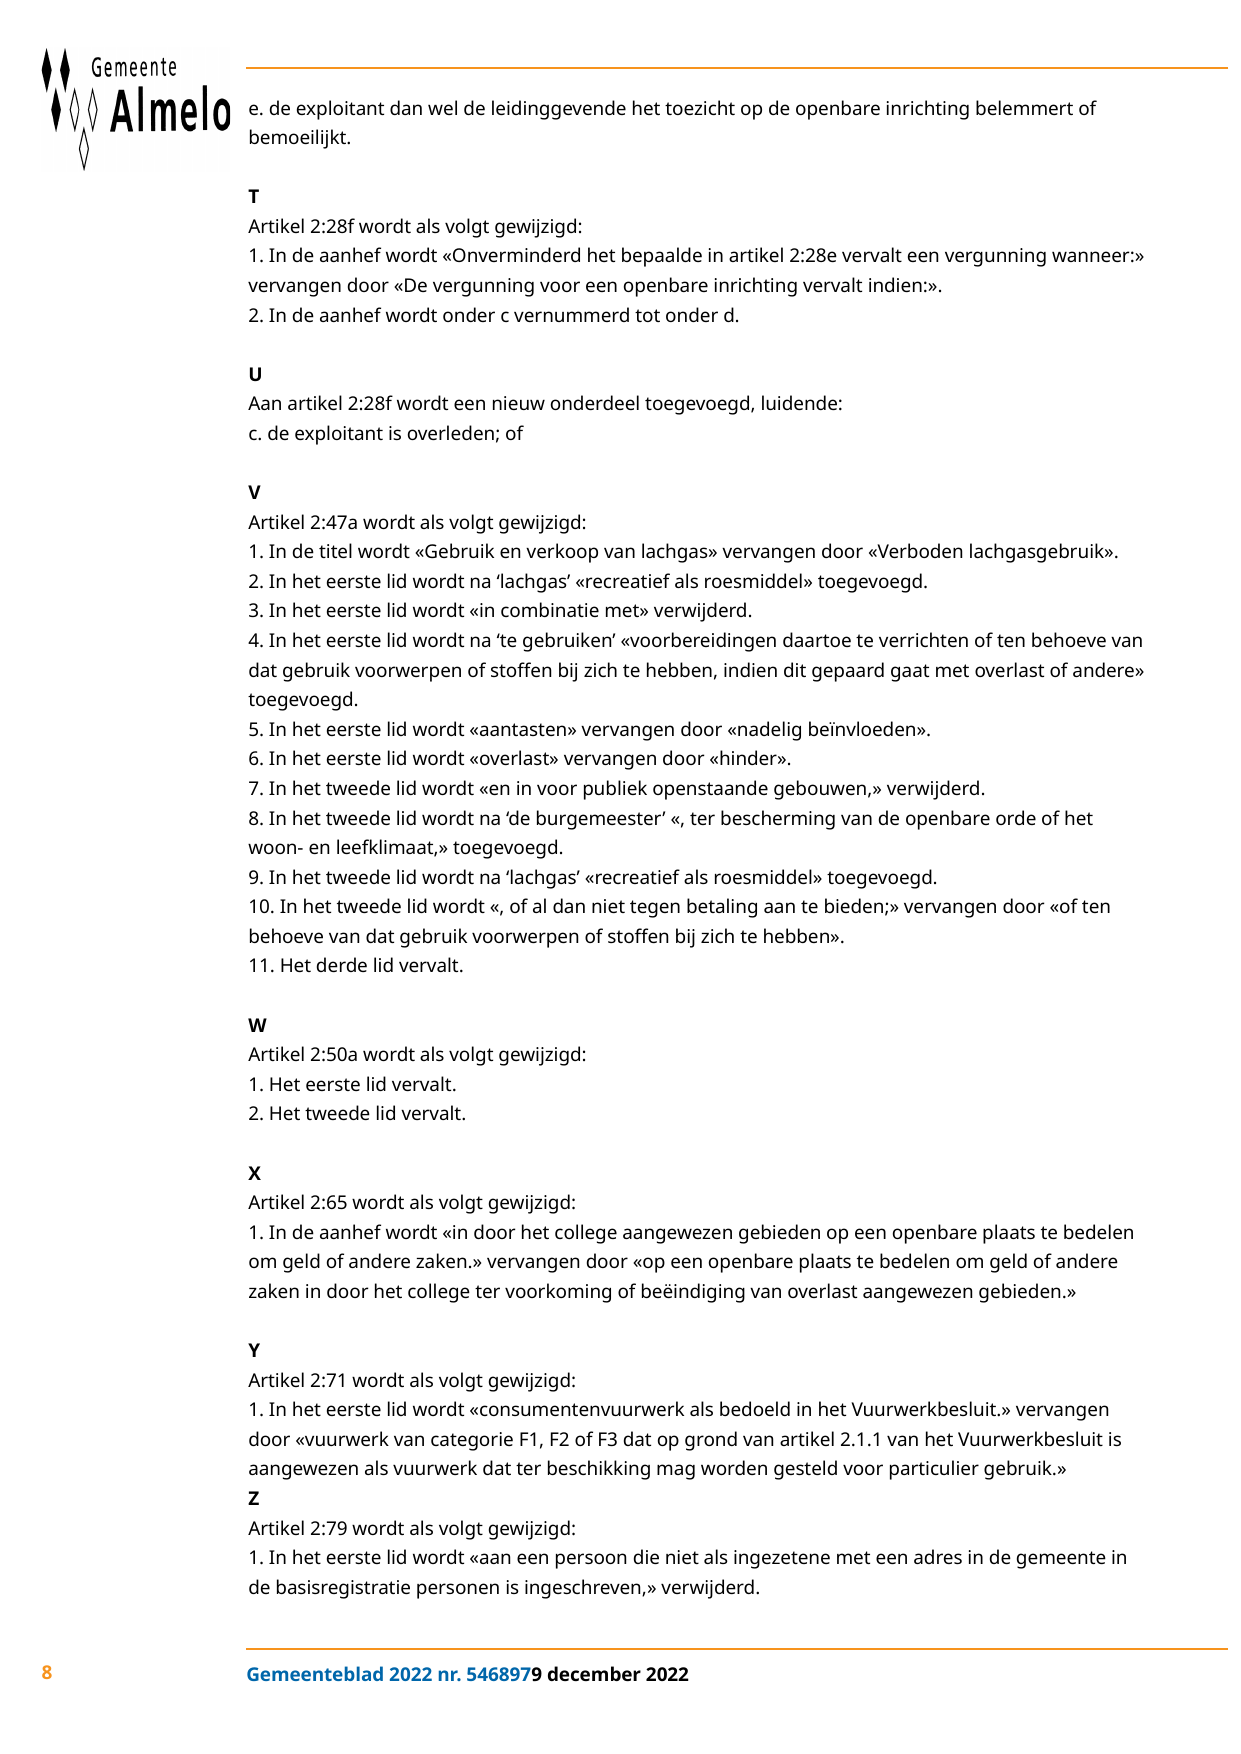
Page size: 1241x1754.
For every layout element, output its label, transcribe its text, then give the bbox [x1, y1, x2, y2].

text c. de exploitant is overleden; of [248, 420, 1152, 446]
text Artikel 2:47a wordt als volgt gewijzigd: [248, 509, 1152, 535]
text X [248, 1160, 1152, 1186]
text 2. In de aanhef wordt onder c vernummerd tot onder d. [248, 302, 1152, 328]
text Aan artikel 2:28f wordt een nieuw onderdeel toegevoegd, luidende: [248, 391, 1152, 416]
text 1. In de aanhef wordt «in door het college aangewezen gebieden op een openbare plaats te bedelen om geld of andere zaken.» vervangen door «op een openbare plaats te bedelen om geld of andere zaken in door het college ter voorkoming of beëindiging van overlast aangewezen gebieden.» [248, 1219, 1152, 1304]
text 9. In het tweede lid wordt na ‘lachgas’ «recreatief als roesmiddel» toegevoegd. [248, 864, 1152, 890]
text 1. In de titel wordt «Gebruik en verkoop van lachgas» vervangen door «Verboden lachgasgebruik». [248, 538, 1152, 564]
text 5. In het eerste lid wordt «aantasten» vervangen door «nadelig beïnvloeden». [248, 716, 1152, 742]
text 10. In het tweede lid wordt «, of al dan niet tegen betaling aan te bieden;» vervangen door «of ten behoeve van dat gebruik voorwerpen of stoffen bij zich te hebben». [248, 893, 1152, 949]
text 1. In de aanhef wordt «Onverminderd het bepaalde in artikel 2:28e vervalt een vergunning wanneer:» vervangen door «De vergunning voor een openbare inrichting vervalt indien:». [248, 243, 1152, 298]
text Artikel 2:71 wordt als volgt gewijzigd: [248, 1367, 1152, 1393]
text 3. In het eerste lid wordt «in combinatie met» verwijderd. [248, 598, 1152, 623]
text 6. In het eerste lid wordt «overlast» vervangen door «hinder». [248, 746, 1152, 771]
text T [248, 183, 1152, 209]
text 8. In het tweede lid wordt na ‘de burgemeester’ «, ter bescherming van de openbare orde of het woon- en leefklimaat,» toegevoegd. [248, 805, 1152, 860]
text V [248, 479, 1152, 505]
text Artikel 2:50a wordt als volgt gewijzigd: [248, 1041, 1152, 1067]
picture [41, 47, 231, 172]
text 1. In het eerste lid wordt «aan een persoon die niet als ingezetene met een adres in de gemeente in de basisregistratie personen is ingeschreven,» verwijderd. [248, 1544, 1152, 1600]
text 4. In het eerste lid wordt na ‘te gebruiken’ «voorbereidingen daartoe te verrichten of ten behoeve van dat gebruik voorwerpen of stoffen bij zich te hebben, indien dit gepaard gaat met overlast of andere» toegevoegd. [248, 627, 1152, 712]
text Artikel 2:28f wordt als volgt gewijzigd: [248, 213, 1152, 239]
text W [248, 1012, 1152, 1038]
text Artikel 2:65 wordt als volgt gewijzigd: [248, 1189, 1152, 1215]
text 1. Het eerste lid vervalt. [248, 1071, 1152, 1097]
text 2. Het tweede lid vervalt. [248, 1101, 1152, 1126]
text 2. In het eerste lid wordt na ‘lachgas’ «recreatief als roesmiddel» toegevoegd. [248, 568, 1152, 594]
text e. de exploitant dan wel de leidinggevende het toezicht op de openbare inrichting belemmert of bemoeilijkt. [248, 95, 1152, 150]
text Y [248, 1337, 1152, 1363]
text U [248, 361, 1152, 387]
text 1. In het eerste lid wordt «consumentenvuurwerk als bedoeld in het Vuurwerkbesluit.» vervangen door «vuurwerk van categorie F1, F2 of F3 dat op grond van artikel 2.1.1 van het Vuurwerkbesluit is aangewezen als vuurwerk dat ter beschikking mag worden gesteld voor particulier gebruik.» [248, 1396, 1152, 1481]
text 7. In het tweede lid wordt «en in voor publiek openstaande gebouwen,» verwijderd. [248, 775, 1152, 801]
text Artikel 2:79 wordt als volgt gewijzigd: [248, 1515, 1152, 1541]
text 11. Het derde lid vervalt. [248, 953, 1152, 978]
text Z [248, 1485, 1152, 1511]
